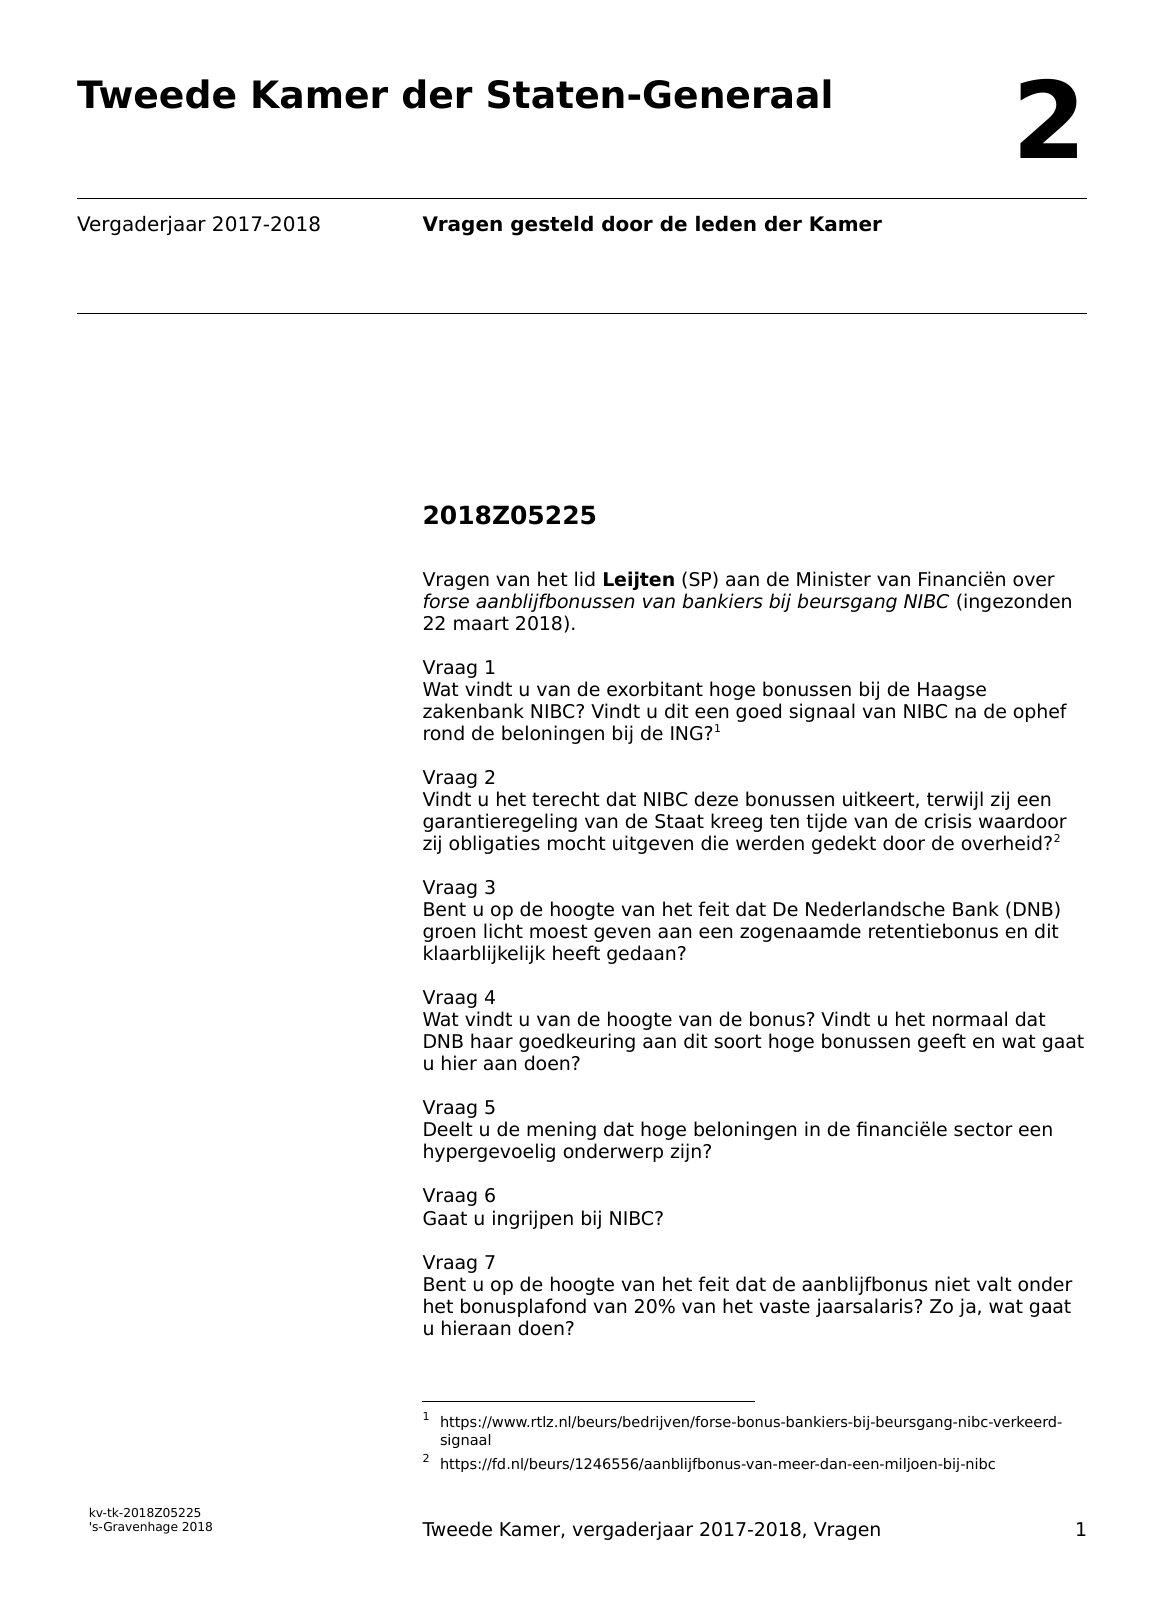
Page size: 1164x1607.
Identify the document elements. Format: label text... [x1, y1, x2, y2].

text Wat vindt u van de exorbitant hoge bonussen bij de Haagse zakenbank NIBC? Vindt u dit een goed signaal van NIBC na de ophef rond de beloningen bij de ING? [422, 679, 1087, 745]
text Vraag 5 [422, 1097, 1087, 1119]
text kv-tk-2018Z05225 [88, 1506, 323, 1520]
table_header 2 [886, 59, 1087, 198]
text Bent u op de hoogte van het feit dat de aanblijfbonus niet valt onder het bonusplafond van 20% van het vaste jaarsalaris? Zo ja, wat gaat u hieraan doen? [422, 1273, 1087, 1339]
table_header Tweede Kamer der Staten-Generaal [77, 59, 886, 198]
text Bent u op de hoogte van het feit dat De Nederlandsche Bank (DNB) groen licht moest geven aan een zogenaamde retentiebonus en dit klaarblijkelijk heeft gedaan? [422, 899, 1087, 965]
table_cell Vragen gesteld door de leden der Kamer [422, 199, 1087, 313]
table_cell Vergaderjaar 2017-2018 [77, 199, 422, 313]
text Vraag 7 [422, 1252, 1087, 1273]
text https://fd.nl/beurs/1246556/aanblijfbonus-van-meer-dan-een-miljoen-bij-nibc [422, 1452, 1087, 1474]
text Vraag 2 [422, 767, 1087, 789]
text Deelt u de mening dat hoge beloningen in de financiële sector een hypergevoelig onderwerp zijn? [422, 1119, 1087, 1163]
text Vraag 6 [422, 1185, 1087, 1207]
text 's-Gravenhage 2018 [88, 1520, 323, 1534]
text Vraag 1 [422, 657, 1087, 679]
text Vraag 4 [422, 987, 1087, 1009]
text Vindt u het terecht dat NIBC deze bonussen uitkeert, terwijl zij een garantieregeling van de Staat kreeg ten tijde van de crisis waardoor zij obligaties mocht uitgeven die werden gedekt door de overheid? [422, 789, 1087, 855]
text Wat vindt u van de hoogte van de bonus? Vindt u het normaal dat DNB haar goedkeuring aan dit soort hoge bonussen geeft en wat gaat u hier aan doen? [422, 1009, 1087, 1075]
text Vraag 3 [422, 877, 1087, 899]
text 2018Z05225 [422, 501, 1087, 531]
text Gaat u ingrijpen bij NIBC? [422, 1207, 1087, 1229]
text https://www.rtlz.nl/beurs/bedrijven/forse-bonus-bankiers-bij-beursgang-nibc-verkeerd-signaal [422, 1410, 1087, 1449]
text Vragen van het lid Leijten (SP) aan de Minister van Financiën over forse aanblijfbonussen van bankiers bij beursgang NIBC (ingezonden 22 maart 2018). [422, 569, 1087, 635]
